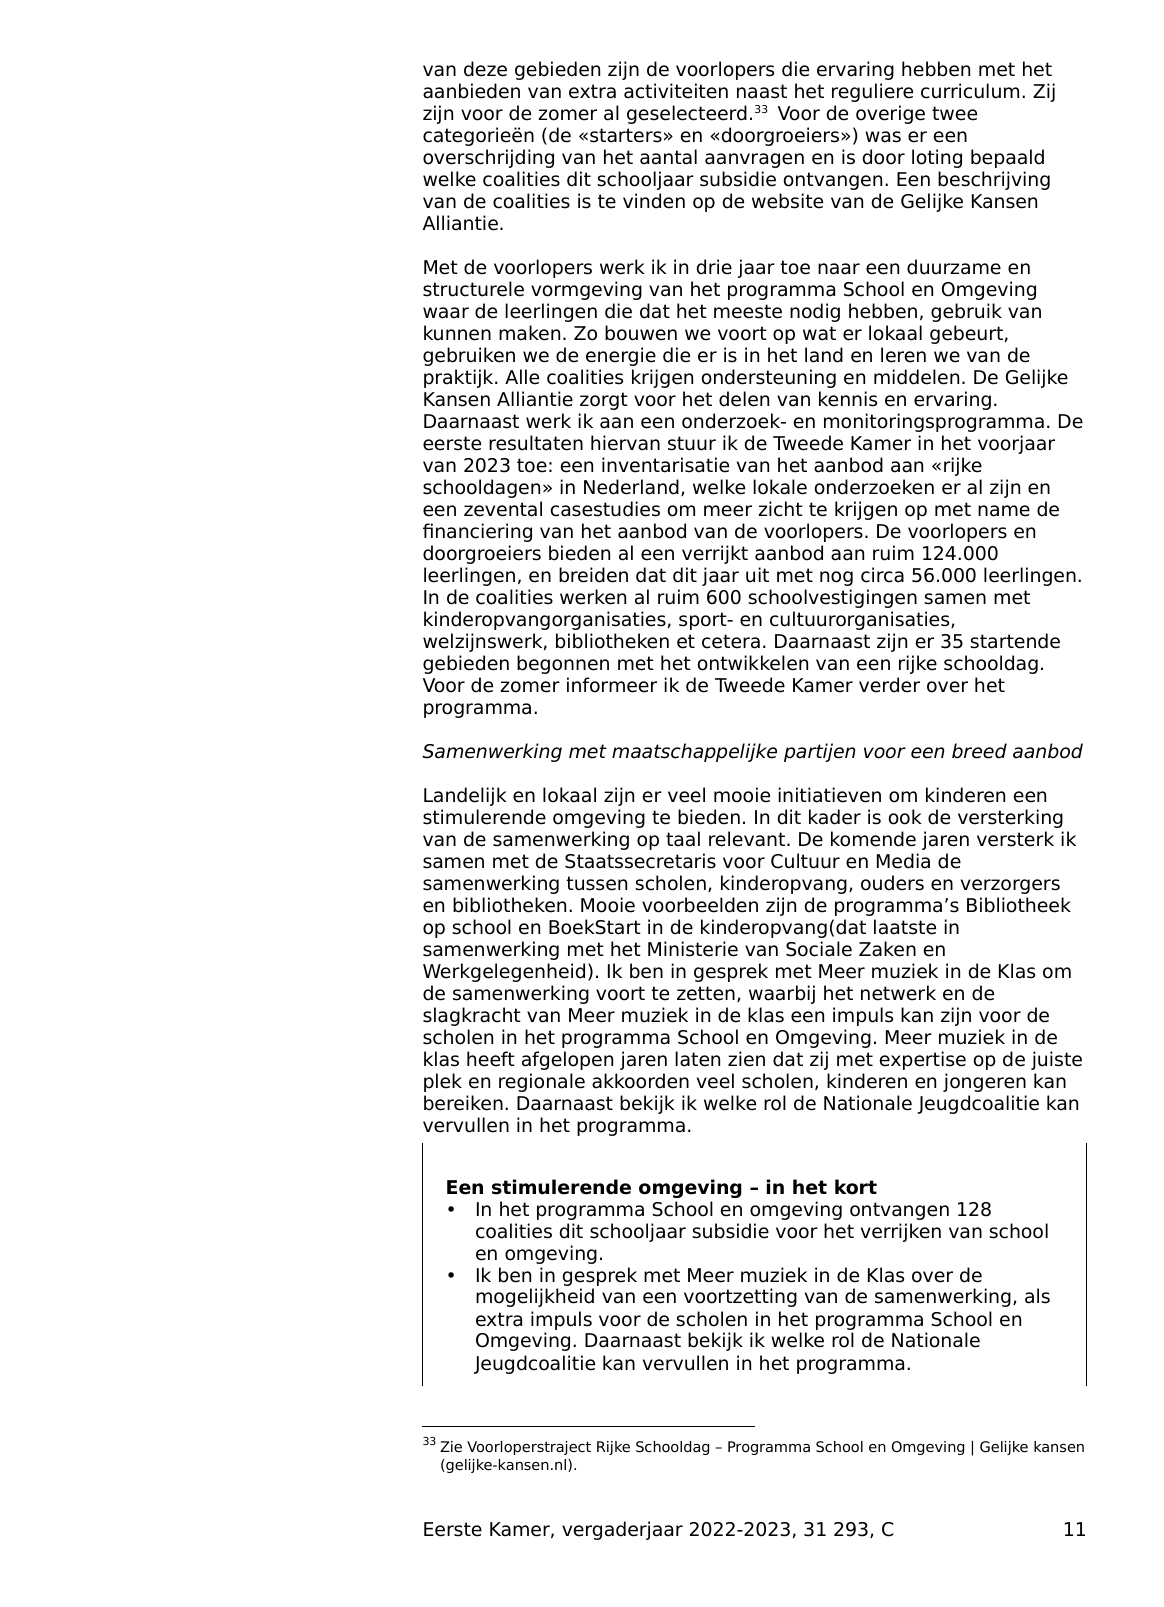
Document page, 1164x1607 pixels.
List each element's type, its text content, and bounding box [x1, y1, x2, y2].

text Zie Voorloperstraject Rijke Schooldag – Programma School en Omgeving | Gelijke kansen (gelijke-kansen.nl). [422, 1435, 1087, 1474]
text Met de voorlopers werk ik in drie jaar toe naar een duurzame en structurele vormgeving van het programma School en Omgeving waar de leerlingen die dat het meeste nodig hebben, gebruik van kunnen maken. Zo bouwen we voort op wat er lokaal gebeurt, gebruiken we de energie die er is in het land en leren we van de praktijk. Alle coalities krijgen ondersteuning en middelen. De Gelijke Kansen Alliantie zorgt voor het delen van kennis en ervaring. Daarnaast werk ik aan een onderzoek- en monitoringsprogramma. De eerste resultaten hiervan stuur ik de Tweede Kamer in het voorjaar van 2023 toe: een inventarisatie van het aanbod aan «rijke schooldagen» in Nederland, welke lokale onderzoeken er al zijn en een zevental casestudies om meer zicht te krijgen op met name de financiering van het aanbod van de voorlopers. De voorlopers en doorgroeiers bieden al een verrijkt aanbod aan ruim 124.000 leerlingen, en breiden dat dit jaar uit met nog circa 56.000 leerlingen. In de coalities werken al ruim 600 schoolvestigingen samen met kinderopvangorganisaties, sport- en cultuurorganisaties, welzijnswerk, bibliotheken et cetera. Daarnaast zijn er 35 startende gebieden begonnen met het ontwikkelen van een rijke schooldag. Voor de zomer informeer ik de Tweede Kamer verder over het programma. [422, 257, 1087, 719]
subtitle Samenwerking met maatschappelijke partijen voor een breed aanbod [422, 741, 1087, 763]
text Landelijk en lokaal zijn er veel mooie initiatieven om kinderen een stimulerende omgeving te bieden. In dit kader is ook de versterking van de samenwerking op taal relevant. De komende jaren versterk ik samen met de Staatssecretaris voor Cultuur en Media de samenwerking tussen scholen, kinderopvang, ouders en verzorgers en bibliotheken. Mooie voorbeelden zijn de programma’s Bibliotheek op school en BoekStart in de kinderopvang(dat laatste in samenwerking met het Ministerie van Sociale Zaken en Werkgelegenheid). Ik ben in gesprek met Meer muziek in de Klas om de samenwerking voort te zetten, waarbij het netwerk en de slagkracht van Meer muziek in de klas een impuls kan zijn voor de scholen in het programma School en Omgeving. Meer muziek in de klas heeft afgelopen jaren laten zien dat zij met expertise op de juiste plek en regionale akkoorden veel scholen, kinderen en jongeren kan bereiken. Daarnaast bekijk ik welke rol de Nationale Jeugdcoalitie kan vervullen in het programma. [422, 785, 1087, 1137]
text van deze gebieden zijn de voorlopers die ervaring hebben met het aanbieden van extra activiteiten naast het reguliere curriculum. Zij zijn voor de zomer al geselecteerd. Voor de overige twee categorieën (de «starters» en «doorgroeiers») was er een overschrijding van het aantal aanvragen en is door loting bepaald welke coalities dit schooljaar subsidie ontvangen. Een beschrijving van de coalities is te vinden op de website van de Gelijke Kansen Alliantie. [422, 59, 1087, 235]
table_header Een stimulerende omgeving – in het kort • In het programma School en omgeving ontvangen 128 coalities dit schooljaar subsidie voor het verrijken van school en omgeving. • Ik ben in gesprek met Meer muziek in de Klas over de mogelijkheid van een voortzetting van de samenwerking, als extra impuls voor de scholen in het programma School en Omgeving. Daarnaast bekijk ik welke rol de Nationale Jeugdcoalitie kan vervullen in het programma. [423, 1143, 1086, 1386]
